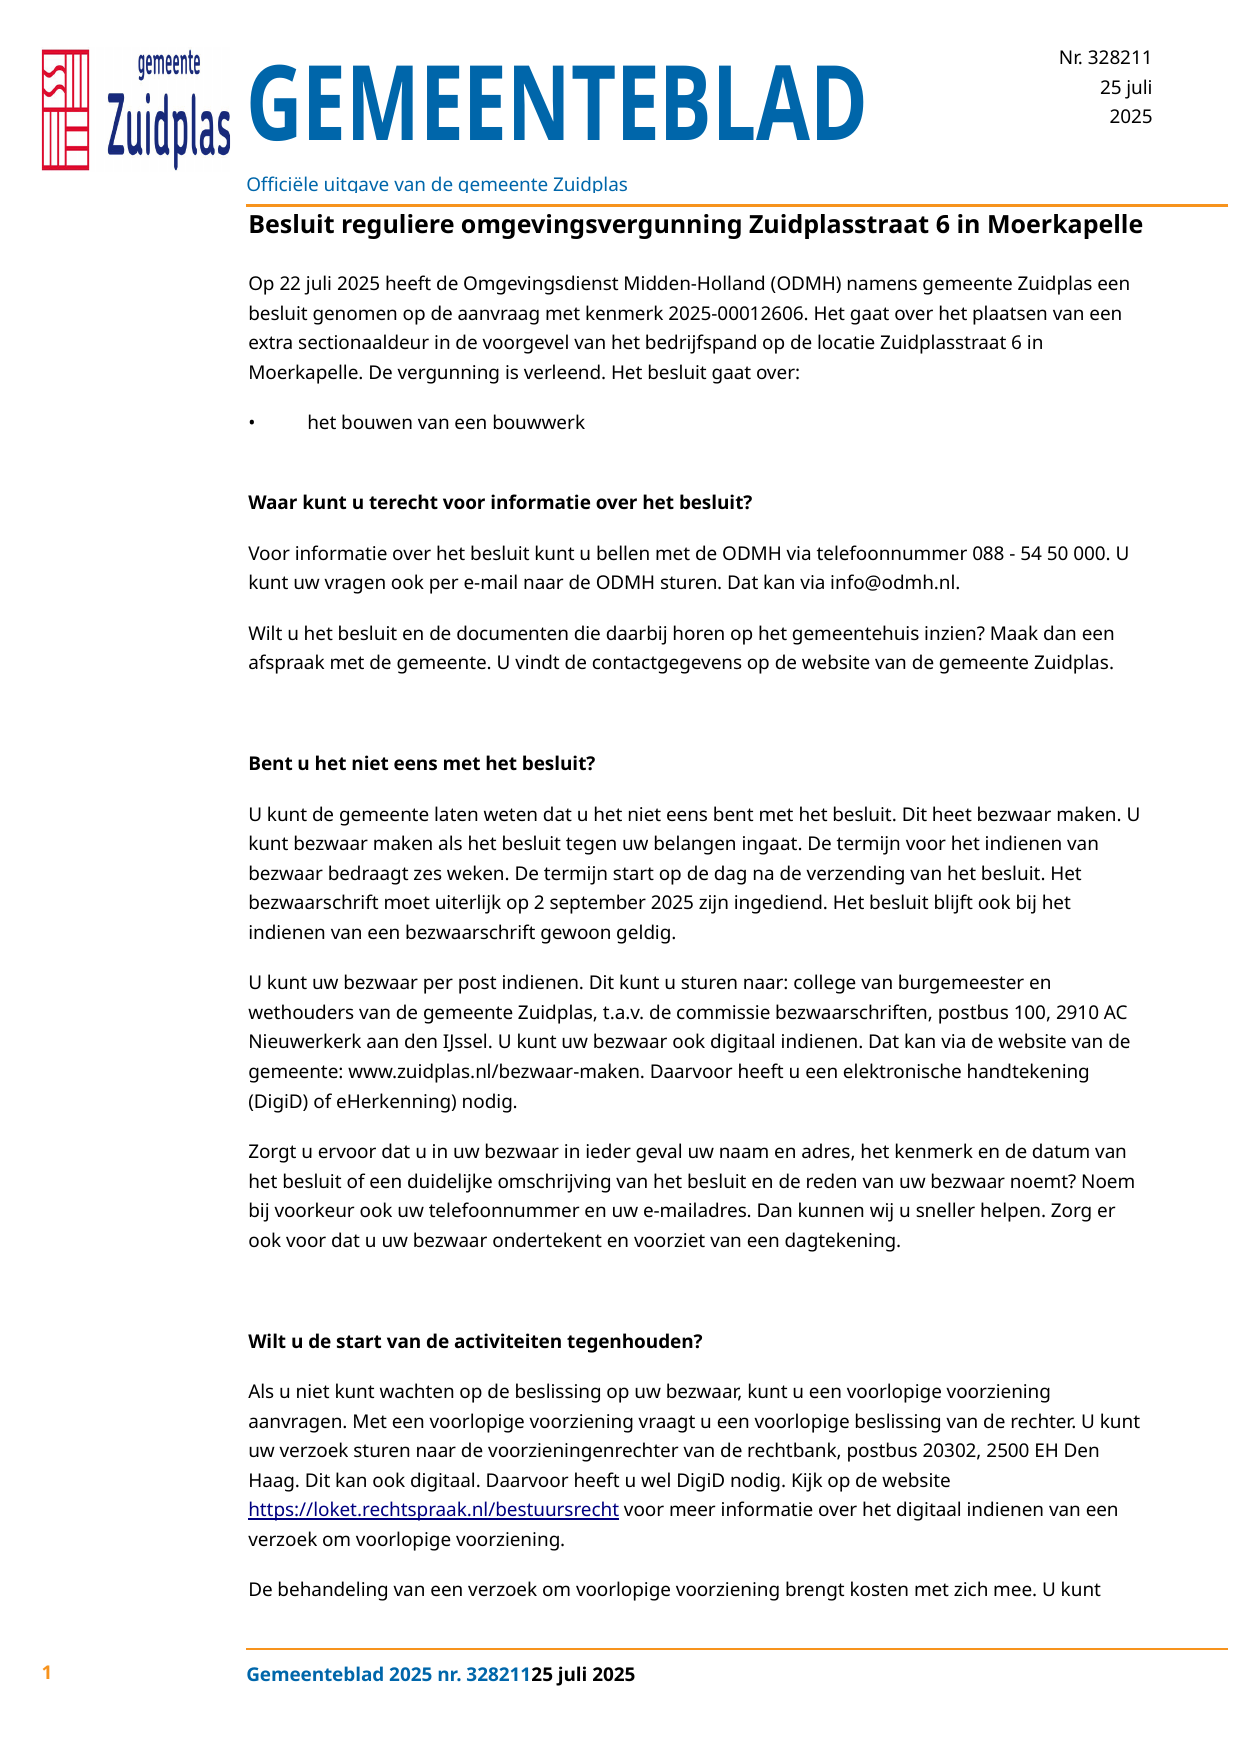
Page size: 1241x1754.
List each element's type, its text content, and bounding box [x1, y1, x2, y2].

text Waar kunt u terecht voor informatie over het besluit? [248, 489, 1152, 515]
text U kunt de gemeente laten weten dat u het niet eens bent met het besluit. Dit heet bezwaar maken. U kunt bezwaar maken als het besluit tegen uw belangen ingaat. De termijn voor het indienen van bezwaar bedraagt zes weken. De termijn start op de dag na de verzending van het besluit. Het bezwaarschrift moet uiterlijk op 2 september 2025 zijn ingediend. Het besluit blijft ook bij het indienen van een bezwaarschrift gewoon geldig. [248, 801, 1152, 945]
text Wilt u de start van de activiteiten tegenhouden? [248, 1328, 1152, 1353]
text Voor informatie over het besluit kunt u bellen met de ODMH via telefoonnummer 088 - 54 50 000. U kunt uw vragen ook per e-mail naar de ODMH sturen. Dat kan via info@odmh.nl. [248, 540, 1152, 595]
text Wilt u het besluit en de documenten die daarbij horen op het gemeentehuis inzien? Maak dan een afspraak met de gemeente. U vindt de contactgegevens op de website van de gemeente Zuidplas. [248, 620, 1152, 675]
text Bent u het niet eens met het besluit? [248, 750, 1152, 776]
text Besluit reguliere omgevingsvergunning Zuidplasstraat 6 in Moerkapelle [248, 207, 1152, 241]
text Als u niet kunt wachten op de beslissing op uw bezwaar, kunt u een voorlopige voorziening aanvragen. Met een voorlopige voorziening vraagt u een voorlopige beslissing van de rechter. U kunt uw verzoek sturen naar de voorzieningenrechter van de rechtbank, postbus 20302, 2500 EH Den Haag. Dit kan ook digitaal. Daarvoor heeft u wel DigiD nodig. Kijk op de website https://loket.rechtspraak.nl/bestuursrecht voor meer informatie over het digitaal indienen van een verzoek om voorlopige voorziening. [248, 1378, 1152, 1552]
list het bouwen van een bouwwerk [248, 409, 1152, 435]
text Zorgt u ervoor dat u in uw bezwaar in ieder geval uw naam en adres, het kenmerk en de datum van het besluit of een duidelijke omschrijving van het besluit en de reden van uw bezwaar noemt? Noem bij voorkeur ook uw telefoonnummer en uw e-mailadres. Dan kunnen wij u sneller helpen. Zorg er ook voor dat u uw bezwaar ondertekent en voorziet van een dagtekening. [248, 1138, 1152, 1253]
picture [41, 47, 231, 172]
text U kunt uw bezwaar per post indienen. Dit kunt u sturen naar: college van burgemeester en wethouders van de gemeente Zuidplas, t.a.v. de commissie bezwaarschriften, postbus 100, 2910 AC Nieuwerkerk aan den IJssel. U kunt uw bezwaar ook digitaal indienen. Dat kan via de website van de gemeente: www.zuidplas.nl/bezwaar-maken. Daarvoor heeft u een elektronische handtekening (DigiD) of eHerkenning) nodig. [248, 969, 1152, 1113]
text De behandeling van een verzoek om voorlopige voorziening brengt kosten met zich mee. U kunt [248, 1577, 1152, 1602]
text Op 22 juli 2025 heeft de Omgevingsdienst Midden-Holland (ODMH) namens gemeente Zuidplas een besluit genomen op de aanvraag met kenmerk 2025-00012606. Het gaat over het plaatsen van een extra sectionaaldeur in de voorgevel van het bedrijfspand op de locatie Zuidplasstraat 6 in Moerkapelle. De vergunning is verleend. Het besluit gaat over: [248, 270, 1152, 385]
